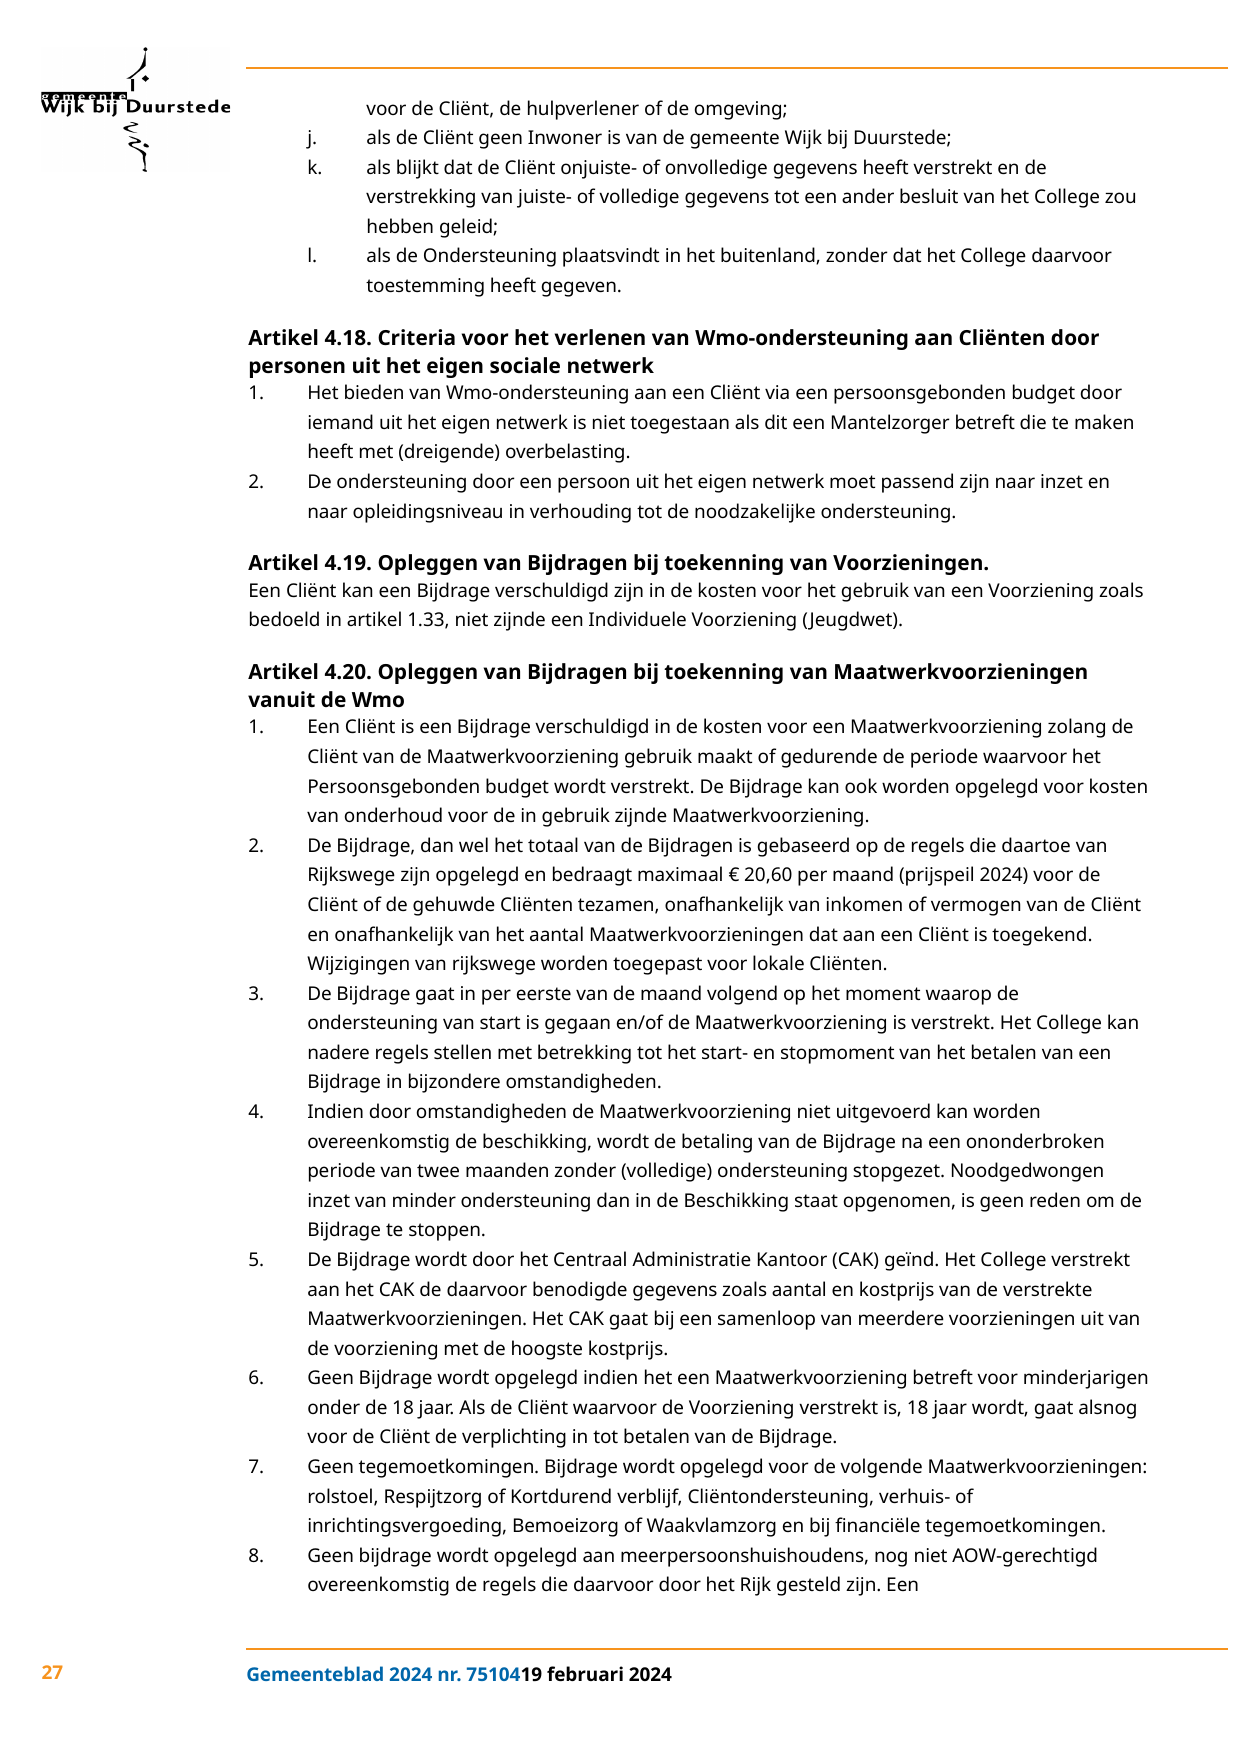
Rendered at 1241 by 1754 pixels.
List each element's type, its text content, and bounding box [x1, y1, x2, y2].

text Artikel 4.20. Opleggen van Bijdragen bij toekenning van Maatwerkvoorzieningen vanuit de Wmo [248, 657, 1152, 714]
list De ondersteuning door een persoon uit het eigen netwerk moet passend zijn naar inzet en naar opleidingsniveau in verhouding tot de noodzakelijke ondersteuning. [248, 468, 1152, 524]
list als blijkt dat de Cliënt onjuiste- of onvolledige gegevens heeft verstrekt en de verstrekking van juiste- of volledige gegevens tot een ander besluit van het College zou hebben geleid; [307, 154, 1152, 239]
list Geen bijdrage wordt opgelegd aan meerpersoonshuishoudens, nog niet AOW-gerechtigd overeenkomstig de regels die daarvoor door het Rijk gesteld zijn. Een [248, 1542, 1152, 1597]
text Artikel 4.18. Criteria voor het verlenen van Wmo-ondersteuning aan Cliënten door personen uit het eigen sociale netwerk [248, 323, 1152, 379]
list De Bijdrage, dan wel het totaal van de Bijdragen is gebaseerd op de regels die daartoe van Rijkswege zijn opgelegd en bedraagt maximaal € 20,60 per maand (prijspeil 2024) voor de Cliënt of de gehuwde Cliënten tezamen, onafhankelijk van inkomen of vermogen van de Cliënt en onafhankelijk van het aantal Maatwerkvoorzieningen dat aan een Cliënt is toegekend. Wijzigingen van rijkswege worden toegepast voor lokale Cliënten. [248, 832, 1152, 976]
list De Bijdrage gaat in per eerste van de maand volgend op het moment waarop de ondersteuning van start is gegaan en/of de Maatwerkvoorziening is verstrekt. Het College kan nadere regels stellen met betrekking tot het start- en stopmoment van het betalen van een Bijdrage in bijzondere omstandigheden. [248, 980, 1152, 1094]
list Indien door omstandigheden de Maatwerkvoorziening niet uitgevoerd kan worden overeenkomstig de beschikking, wordt de betaling van de Bijdrage na een ononderbroken periode van twee maanden zonder (volledige) ondersteuning stopgezet. Noodgedwongen inzet van minder ondersteuning dan in de Beschikking staat opgenomen, is geen reden om de Bijdrage te stoppen. [248, 1098, 1152, 1242]
list Geen tegemoetkomingen. Bijdrage wordt opgelegd voor de volgende Maatwerkvoorzieningen: rolstoel, Respijtzorg of Kortdurend verblijf, Cliëntondersteuning, verhuis- of inrichtingsvergoeding, Bemoeizorg of Waakvlamzorg en bij financiële tegemoetkomingen. [248, 1453, 1152, 1538]
list Geen Bijdrage wordt opgelegd indien het een Maatwerkvoorziening betreft voor minderjarigen onder de 18 jaar. Als de Cliënt waarvoor de Voorziening verstrekt is, 18 jaar wordt, gaat alsnog voor de Cliënt de verplichting in tot betalen van de Bijdrage. [248, 1364, 1152, 1449]
list Het bieden van Wmo-ondersteuning aan een Cliënt via een persoonsgebonden budget door iemand uit het eigen netwerk is niet toegestaan als dit een Mantelzorger betreft die te maken heeft met (dreigende) overbelasting. [248, 379, 1152, 464]
picture [41, 47, 231, 172]
list als de Ondersteuning plaatsvindt in het buitenland, zonder dat het College daarvoor toestemming heeft gegeven. [307, 243, 1152, 298]
list De Bijdrage wordt door het Centraal Administratie Kantoor (CAK) geïnd. Het College verstrekt aan het CAK de daarvoor benodigde gegevens zoals aantal en kostprijs van de verstrekte Maatwerkvoorzieningen. Het CAK gaat bij een samenloop van meerdere voorzieningen uit van de voorziening met de hoogste kostprijs. [248, 1246, 1152, 1361]
text Artikel 4.19. Opleggen van Bijdragen bij toekenning van Voorzieningen. [248, 548, 1152, 577]
text Een Cliënt kan een Bijdrage verschuldigd zijn in de kosten voor het gebruik van een Voorziening zoals bedoeld in artikel 1.33, niet zijnde een Individuele Voorziening (Jeugdwet). [248, 577, 1152, 632]
list als de Cliënt geen Inwoner is van de gemeente Wijk bij Duurstede; [307, 124, 1152, 150]
list voor de Cliënt, de hulpverlener of de omgeving; [307, 95, 1152, 121]
list Een Cliënt is een Bijdrage verschuldigd in de kosten voor een Maatwerkvoorziening zolang de Cliënt van de Maatwerkvoorziening gebruik maakt of gedurende de periode waarvoor het Persoonsgebonden budget wordt verstrekt. De Bijdrage kan ook worden opgelegd voor kosten van onderhoud voor de in gebruik zijnde Maatwerkvoorziening. [248, 714, 1152, 828]
